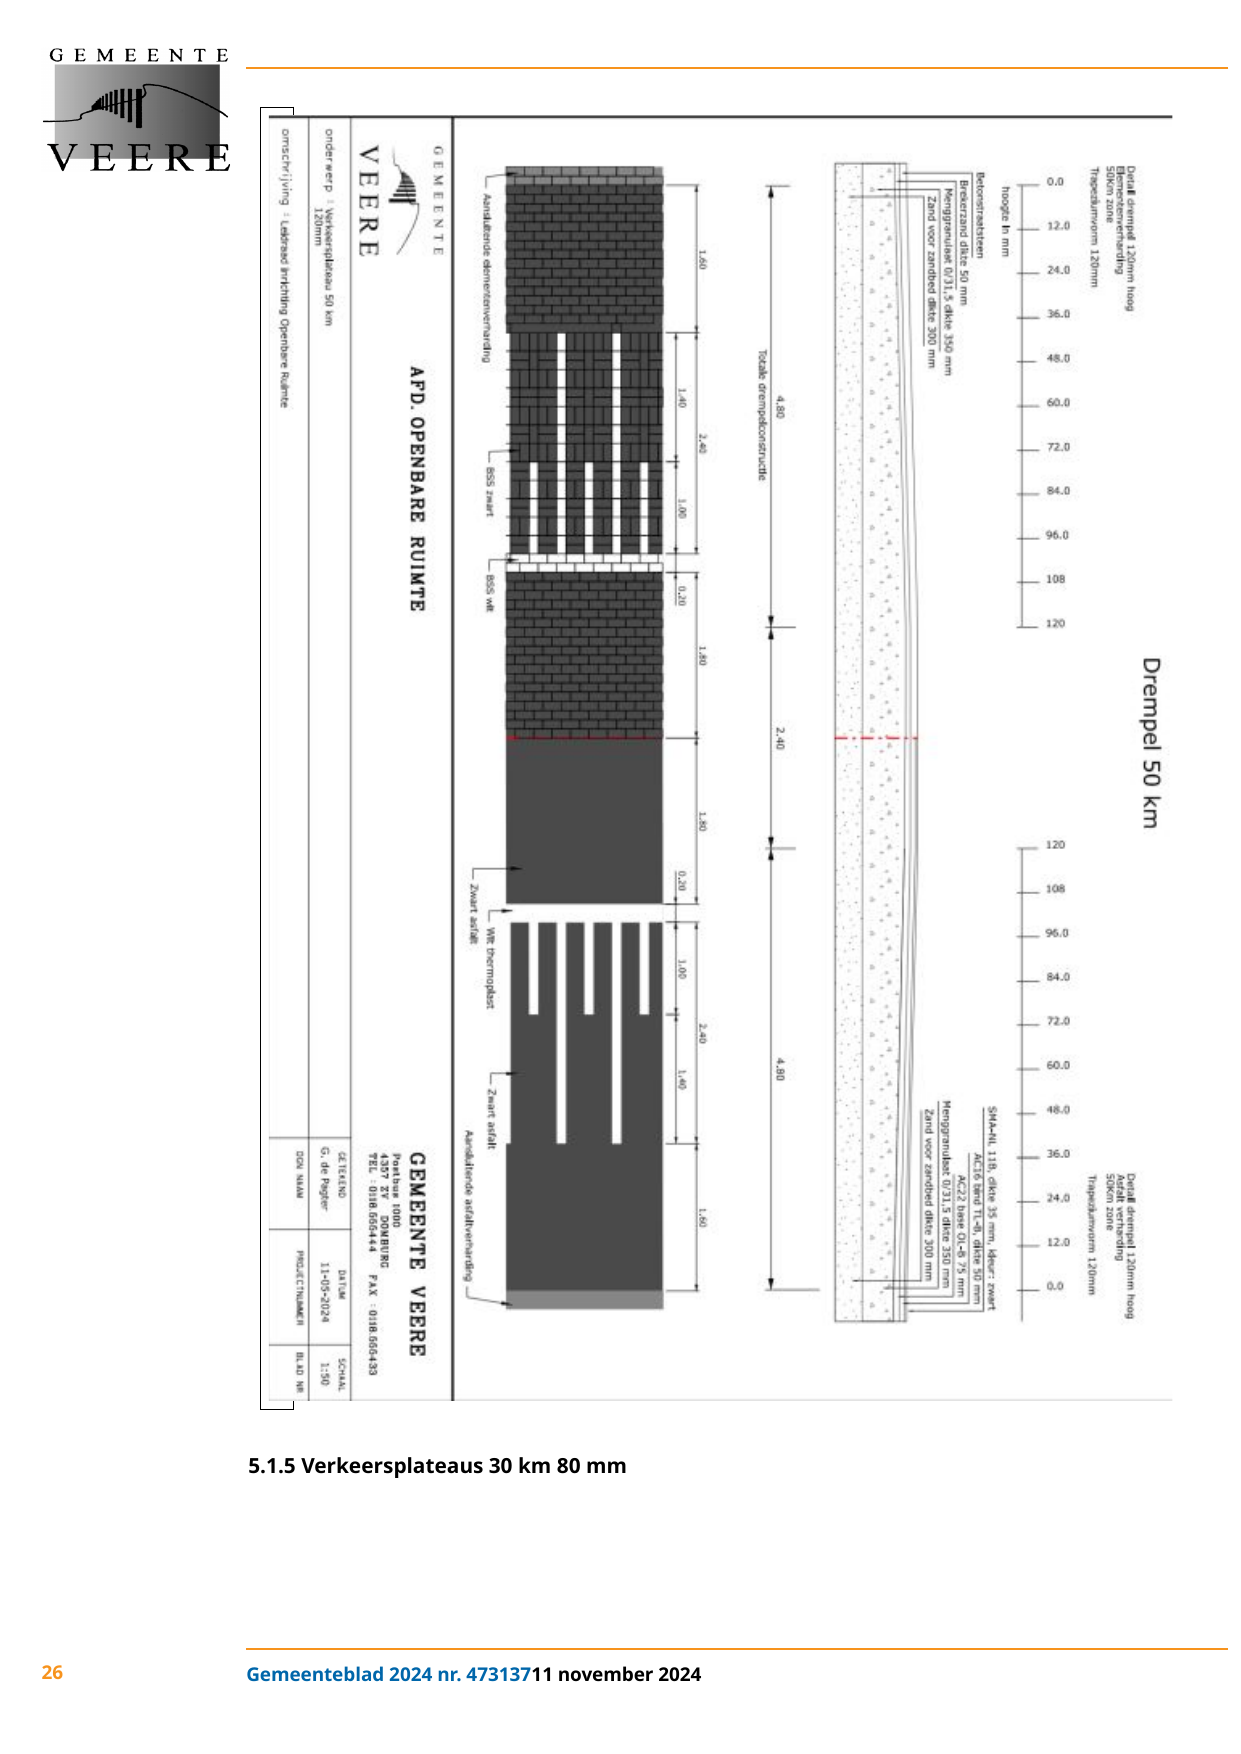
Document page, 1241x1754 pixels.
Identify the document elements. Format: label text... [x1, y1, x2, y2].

picture [268, 115, 1173, 1401]
picture [41, 47, 231, 172]
text 5.1.5 Verkeersplateaus 30 km 80 mm [248, 1452, 1152, 1480]
